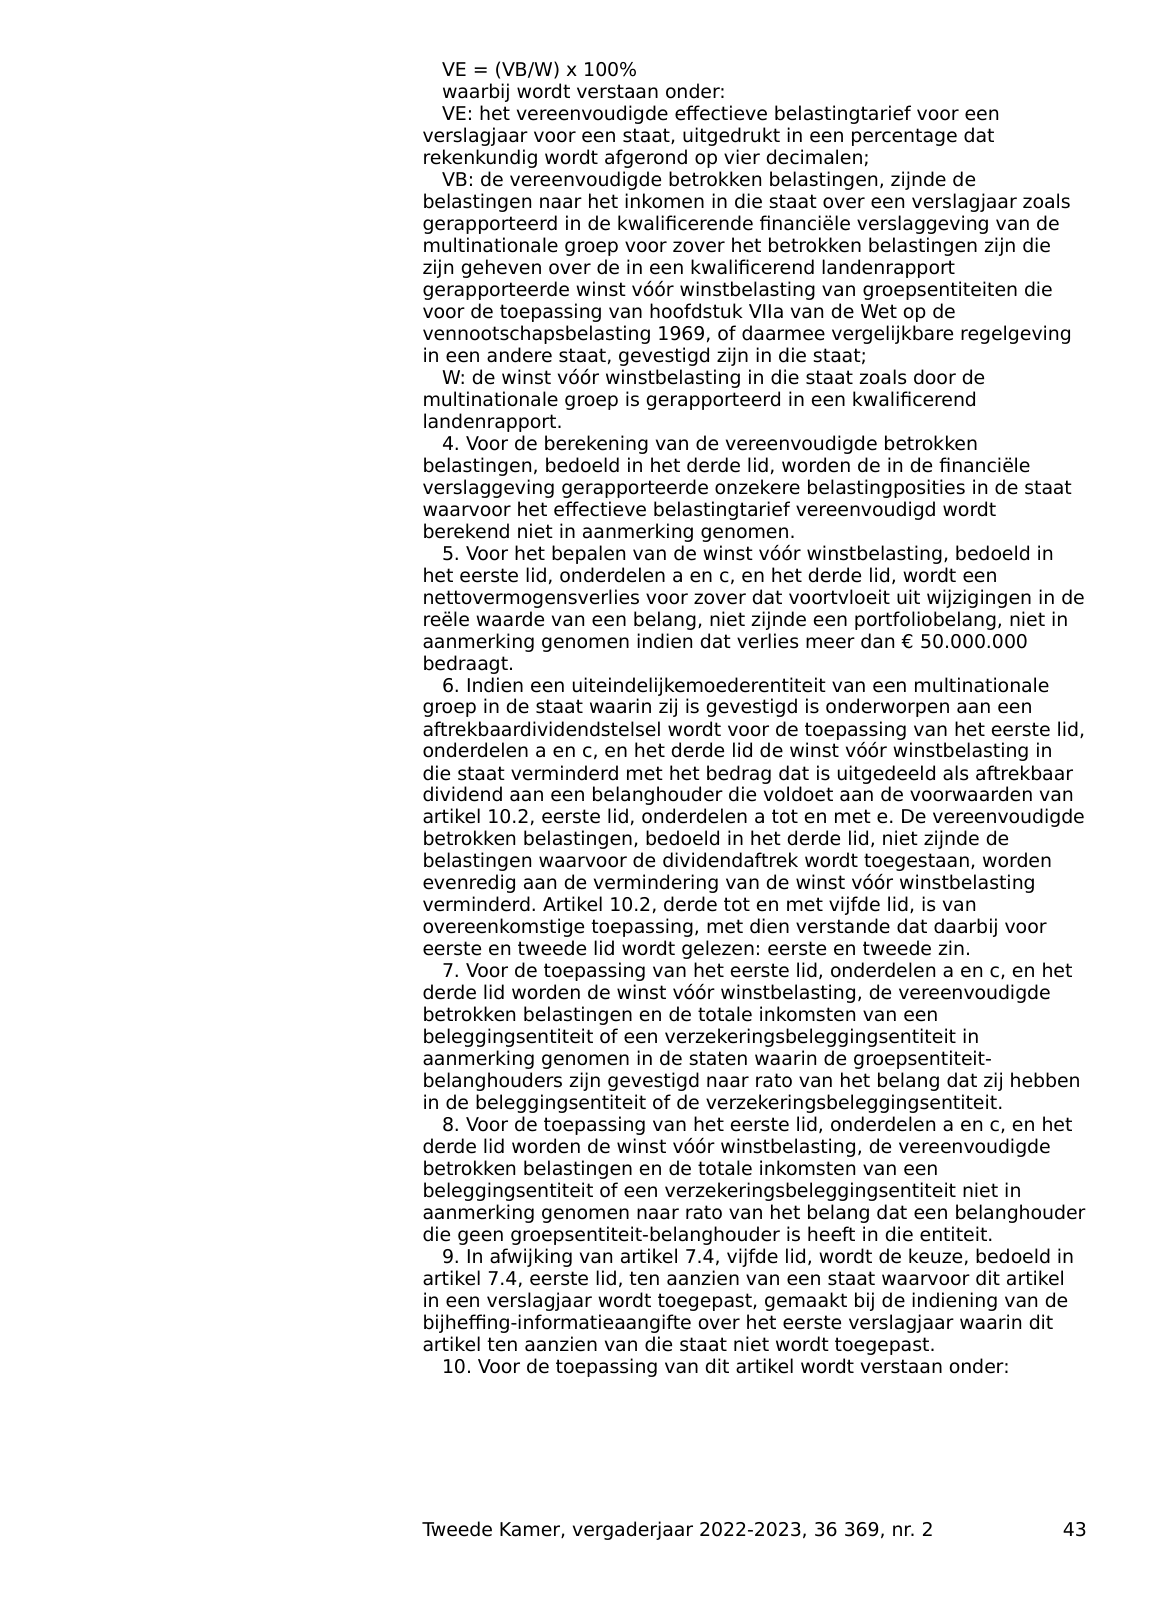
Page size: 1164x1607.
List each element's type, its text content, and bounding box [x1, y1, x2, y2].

text 4. Voor de berekening van de vereenvoudigde betrokken belastingen, bedoeld in het derde lid, worden de in de financiële verslaggeving gerapporteerde onzekere belastingposities in de staat waarvoor het effectieve belastingtarief vereenvoudigd wordt berekend niet in aanmerking genomen. [422, 433, 1087, 543]
text VE = (VB/W) x 100% [422, 59, 1087, 81]
text 6. Indien een uiteindelijkemoederentiteit van een multinationale groep in de staat waarin zij is gevestigd is onderworpen aan een aftrekbaardividendstelsel wordt voor de toepassing van het eerste lid, onderdelen a en c, en het derde lid de winst vóór winstbelasting in die staat verminderd met het bedrag dat is uitgedeeld als aftrekbaar dividend aan een belanghouder die voldoet aan de voorwaarden van artikel 10.2, eerste lid, onderdelen a tot en met e. De vereenvoudigde betrokken belastingen, bedoeld in het derde lid, niet zijnde de belastingen waarvoor de dividendaftrek wordt toegestaan, worden evenredig aan de vermindering van de winst vóór winstbelasting verminderd. Artikel 10.2, derde tot en met vijfde lid, is van overeenkomstige toepassing, met dien verstande dat daarbij voor eerste en tweede lid wordt gelezen: eerste en tweede zin. [422, 674, 1087, 960]
text waarbij wordt verstaan onder: [422, 81, 1087, 103]
text 7. Voor de toepassing van het eerste lid, onderdelen a en c, en het derde lid worden de winst vóór winstbelasting, de vereenvoudigde betrokken belastingen en de totale inkomsten van een beleggingsentiteit of een verzekeringsbeleggingsentiteit in aanmerking genomen in de staten waarin de groepsentiteit-belanghouders zijn gevestigd naar rato van het belang dat zij hebben in de beleggingsentiteit of de verzekeringsbeleggingsentiteit. [422, 960, 1087, 1114]
text VE: het vereenvoudigde effectieve belastingtarief voor een verslagjaar voor een staat, uitgedrukt in een percentage dat rekenkundig wordt afgerond op vier decimalen; [422, 103, 1087, 169]
text 8. Voor de toepassing van het eerste lid, onderdelen a en c, en het derde lid worden de winst vóór winstbelasting, de vereenvoudigde betrokken belastingen en de totale inkomsten van een beleggingsentiteit of een verzekeringsbeleggingsentiteit niet in aanmerking genomen naar rato van het belang dat een belanghouder die geen groepsentiteit-belanghouder is heeft in die entiteit. [422, 1114, 1087, 1246]
text VB: de vereenvoudigde betrokken belastingen, zijnde de belastingen naar het inkomen in die staat over een verslagjaar zoals gerapporteerd in de kwalificerende financiële verslaggeving van de multinationale groep voor zover het betrokken belastingen zijn die zijn geheven over de in een kwalificerend landenrapport gerapporteerde winst vóór winstbelasting van groepsentiteiten die voor de toepassing van hoofdstuk VIIa van de Wet op de vennootschapsbelasting 1969, of daarmee vergelijkbare regelgeving in een andere staat, gevestigd zijn in die staat; [422, 169, 1087, 367]
text 9. In afwijking van artikel 7.4, vijfde lid, wordt de keuze, bedoeld in artikel 7.4, eerste lid, ten aanzien van een staat waarvoor dit artikel in een verslagjaar wordt toegepast, gemaakt bij de indiening van de bijheffing-informatieaangifte over het eerste verslagjaar waarin dit artikel ten aanzien van die staat niet wordt toegepast. [422, 1246, 1087, 1356]
text 10. Voor de toepassing van dit artikel wordt verstaan onder: [422, 1356, 1087, 1378]
text 5. Voor het bepalen van de winst vóór winstbelasting, bedoeld in het eerste lid, onderdelen a en c, en het derde lid, wordt een nettovermogensverlies voor zover dat voortvloeit uit wijzigingen in de reële waarde van een belang, niet zijnde een portfoliobelang, niet in aanmerking genomen indien dat verlies meer dan € 50.000.000 bedraagt. [422, 543, 1087, 674]
text W: de winst vóór winstbelasting in die staat zoals door de multinationale groep is gerapporteerd in een kwalificerend landenrapport. [422, 367, 1087, 433]
